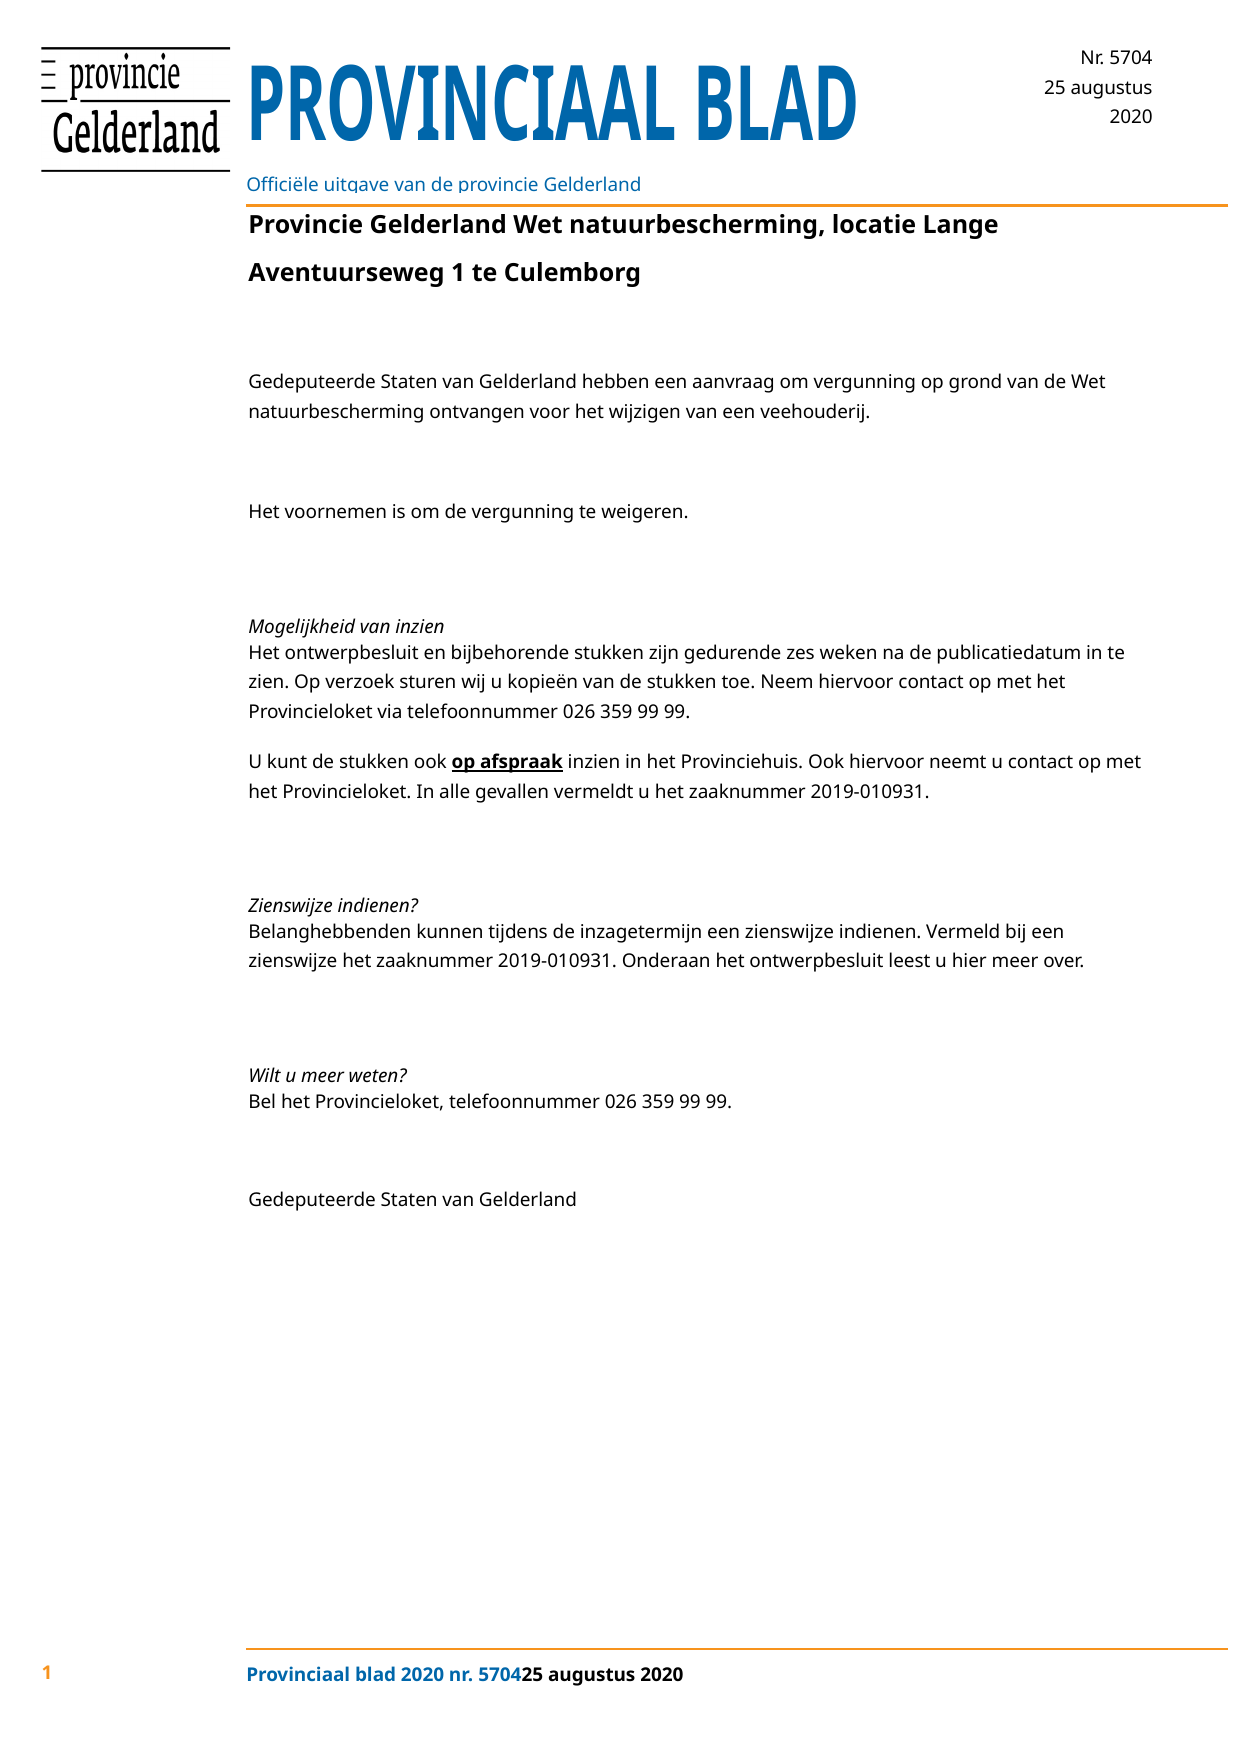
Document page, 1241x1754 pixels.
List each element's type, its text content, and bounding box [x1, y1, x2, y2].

text Het voornemen is om de vergunning te weigeren. [248, 499, 1152, 524]
text Mogelijkheid van inzien [248, 613, 1152, 639]
text Het ontwerpbesluit en bijbehorende stukken zijn gedurende zes weken na de publicatiedatum in te zien. Op verzoek sturen wij u kopieën van de stukken toe. Neem hiervoor contact op met het Provincieloket via telefoonnummer 026 359 99 99. [248, 639, 1152, 724]
text Provincie Gelderland Wet natuurbescherming, locatie Lange Aventuurseweg 1 te Culemborg [248, 207, 1152, 288]
text Bel het Provincieloket, telefoonnummer 026 359 99 99. [248, 1088, 1152, 1113]
text Belanghebbenden kunnen tijdens de inzagetermijn een zienswijze indienen. Vermeld bij een zienswijze het zaaknummer 2019-010931. Onderaan het ontwerpbesluit leest u hier meer over. [248, 918, 1152, 973]
picture [41, 47, 231, 172]
text Zienswijze indienen? [248, 892, 1152, 918]
text Gedeputeerde Staten van Gelderland [248, 1186, 1152, 1212]
text U kunt de stukken ook op afspraak inzien in het Provinciehuis. Ook hiervoor neemt u contact op met het Provincieloket. In alle gevallen vermeldt u het zaaknummer 2019-010931. [248, 748, 1152, 804]
text Wilt u meer weten? [248, 1062, 1152, 1088]
text Gedeputeerde Staten van Gelderland hebben een aanvraag om vergunning op grond van de Wet natuurbescherming ontvangen voor het wijzigen van een veehouderij. [248, 368, 1152, 424]
